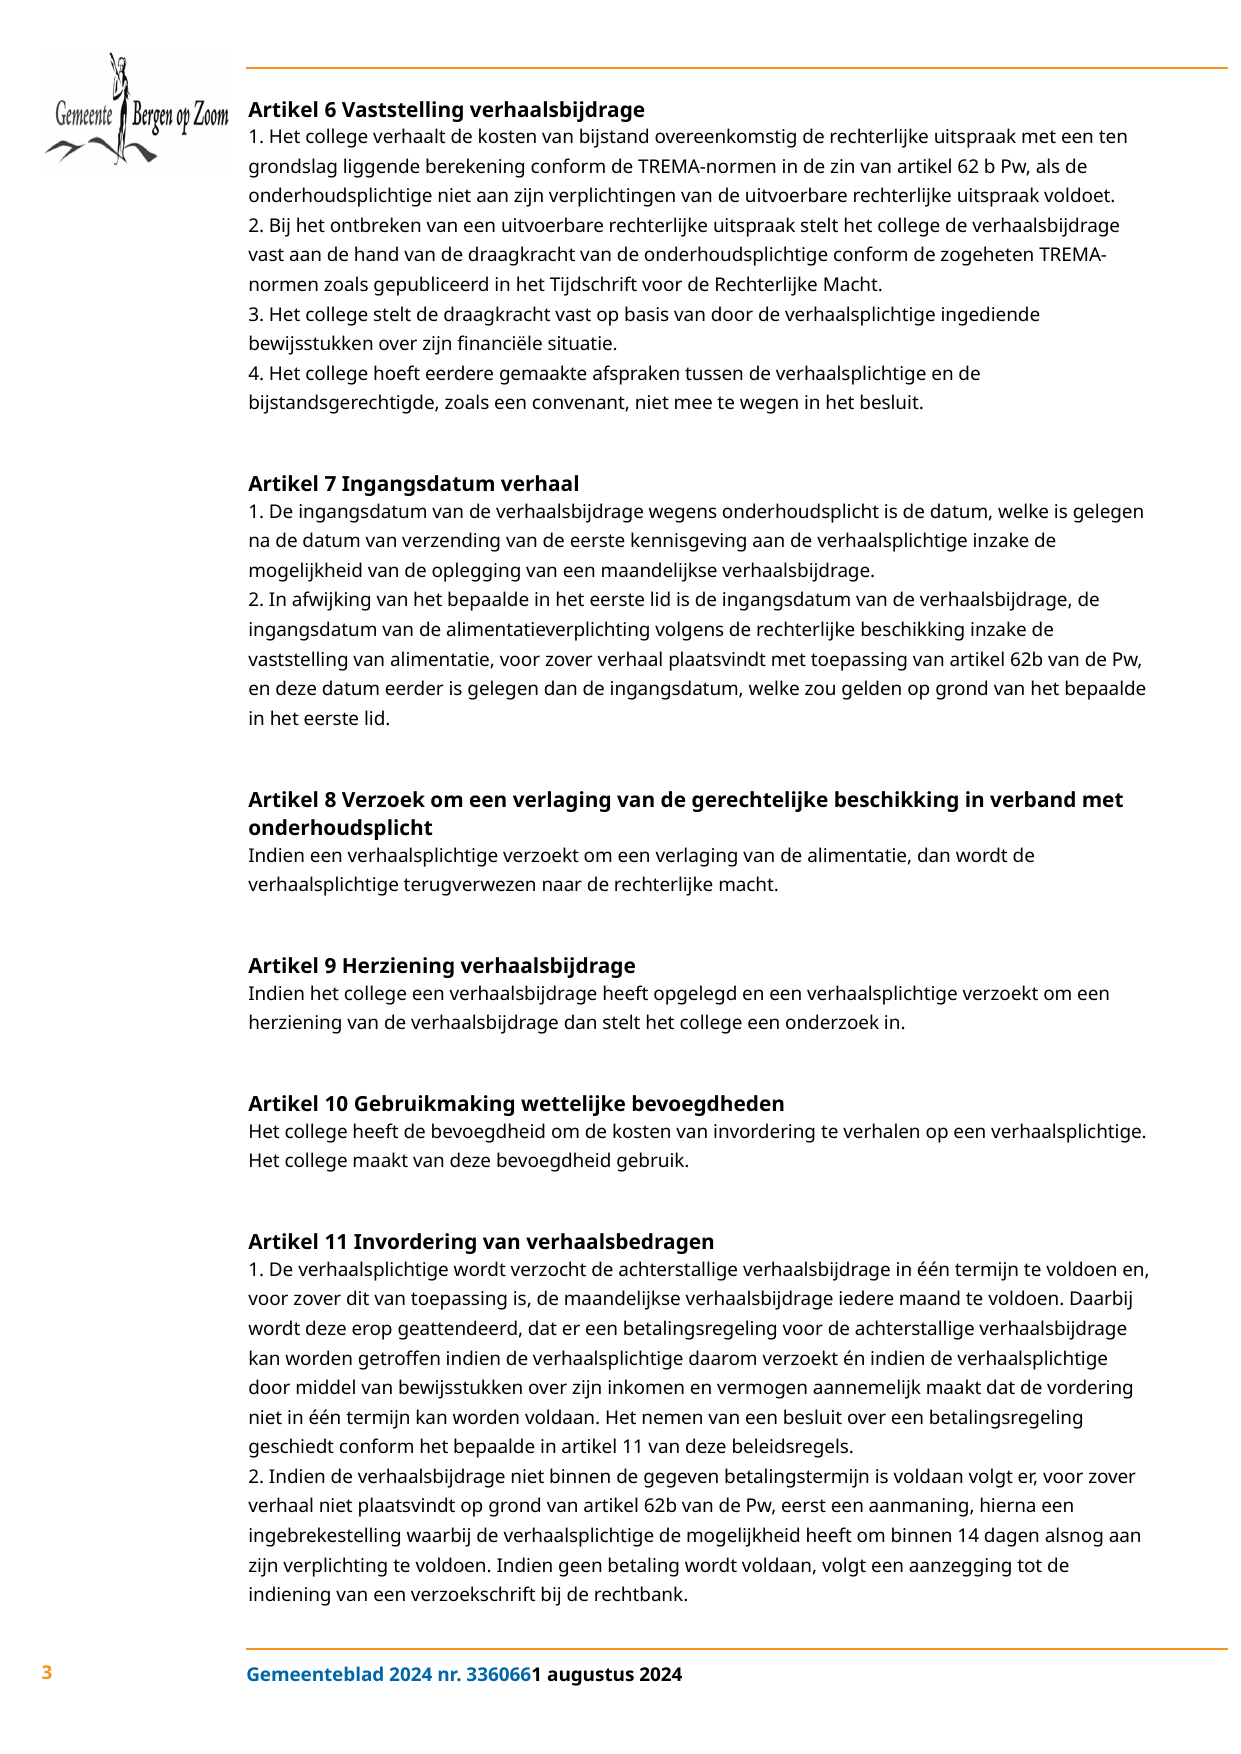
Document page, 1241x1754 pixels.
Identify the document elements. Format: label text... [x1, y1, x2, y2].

text Artikel 8 Verzoek om een verlaging van de gerechtelijke beschikking in verband met onderhoudsplicht [248, 785, 1152, 842]
text Indien een verhaalsplichtige verzoekt om een verlaging van de alimentatie, dan wordt de verhaalsplichtige terugverwezen naar de rechterlijke macht. [248, 842, 1152, 897]
text 1. De verhaalsplichtige wordt verzocht de achterstallige verhaalsbijdrage in één termijn te voldoen en, voor zover dit van toepassing is, de maandelijkse verhaalsbijdrage iedere maand te voldoen. Daarbij wordt deze erop geattendeerd, dat er een betalingsregeling voor de achterstallige verhaalsbijdrage kan worden getroffen indien de verhaalsplichtige daarom verzoekt én indien de verhaalsplichtige door middel van bewijsstukken over zijn inkomen en vermogen aannemelijk maakt dat de vordering niet in één termijn kan worden voldaan. Het nemen van een besluit over een betalingsregeling geschiedt conform het bepaalde in artikel 11 van deze beleidsregels. [248, 1256, 1152, 1459]
text 1. De ingangsdatum van de verhaalsbijdrage wegens onderhoudsplicht is de datum, welke is gelegen na de datum van verzending van de eerste kennisgeving aan de verhaalsplichtige inzake de mogelijkheid van de oplegging van een maandelijkse verhaalsbijdrage. [248, 498, 1152, 583]
text 2. Bij het ontbreken van een uitvoerbare rechterlijke uitspraak stelt het college de verhaalsbijdrage vast aan de hand van de draagkracht van de onderhoudsplichtige conform de zogeheten TREMA-normen zoals gepubliceerd in het Tijdschrift voor de Rechterlijke Macht. [248, 212, 1152, 297]
text 2. Indien de verhaalsbijdrage niet binnen de gegeven betalingstermijn is voldaan volgt er, voor zover verhaal niet plaatsvindt op grond van artikel 62b van de Pw, eerst een aanmaning, hierna een ingebrekestelling waarbij de verhaalsplichtige de mogelijkheid heeft om binnen 14 dagen alsnog aan zijn verplichting te voldoen. Indien geen betaling wordt voldaan, volgt een aanzegging tot de indiening van een verzoekschrift bij de rechtbank. [248, 1463, 1152, 1607]
text Artikel 6 Vaststelling verhaalsbijdrage [248, 95, 1152, 123]
text 1. Het college verhaalt de kosten van bijstand overeenkomstig de rechterlijke uitspraak met een ten grondslag liggende berekening conform de TREMA-normen in de zin van artikel 62 b Pw, als de onderhoudsplichtige niet aan zijn verplichtingen van de uitvoerbare rechterlijke uitspraak voldoet. [248, 123, 1152, 208]
text Artikel 7 Ingangsdatum verhaal [248, 469, 1152, 498]
text 3. Het college stelt de draagkracht vast op basis van door de verhaalsplichtige ingediende bewijsstukken over zijn financiële situatie. [248, 301, 1152, 356]
text 2. In afwijking van het bepaalde in het eerste lid is de ingangsdatum van de verhaalsbijdrage, de ingangsdatum van de alimentatieverplichting volgens de rechterlijke beschikking inzake de vaststelling van alimentatie, voor zover verhaal plaatsvindt met toepassing van artikel 62b van de Pw, en deze datum eerder is gelegen dan de ingangsdatum, welke zou gelden op grond van het bepaalde in het eerste lid. [248, 587, 1152, 731]
text 4. Het college hoeft eerdere gemaakte afspraken tussen de verhaalsplichtige en de bijstandsgerechtigde, zoals een convenant, niet mee te wegen in het besluit. [248, 360, 1152, 415]
text Artikel 10 Gebruikmaking wettelijke bevoegdheden [248, 1089, 1152, 1118]
text Artikel 9 Herziening verhaalsbijdrage [248, 951, 1152, 980]
text Artikel 11 Invordering van verhaalsbedragen [248, 1227, 1152, 1256]
text Indien het college een verhaalsbijdrage heeft opgelegd en een verhaalsplichtige verzoekt om een herziening van de verhaalsbijdrage dan stelt het college een onderzoek in. [248, 980, 1152, 1035]
picture [41, 47, 231, 172]
text Het college heeft de bevoegdheid om de kosten van invordering te verhalen op een verhaalsplichtige. Het college maakt van deze bevoegdheid gebruik. [248, 1118, 1152, 1173]
